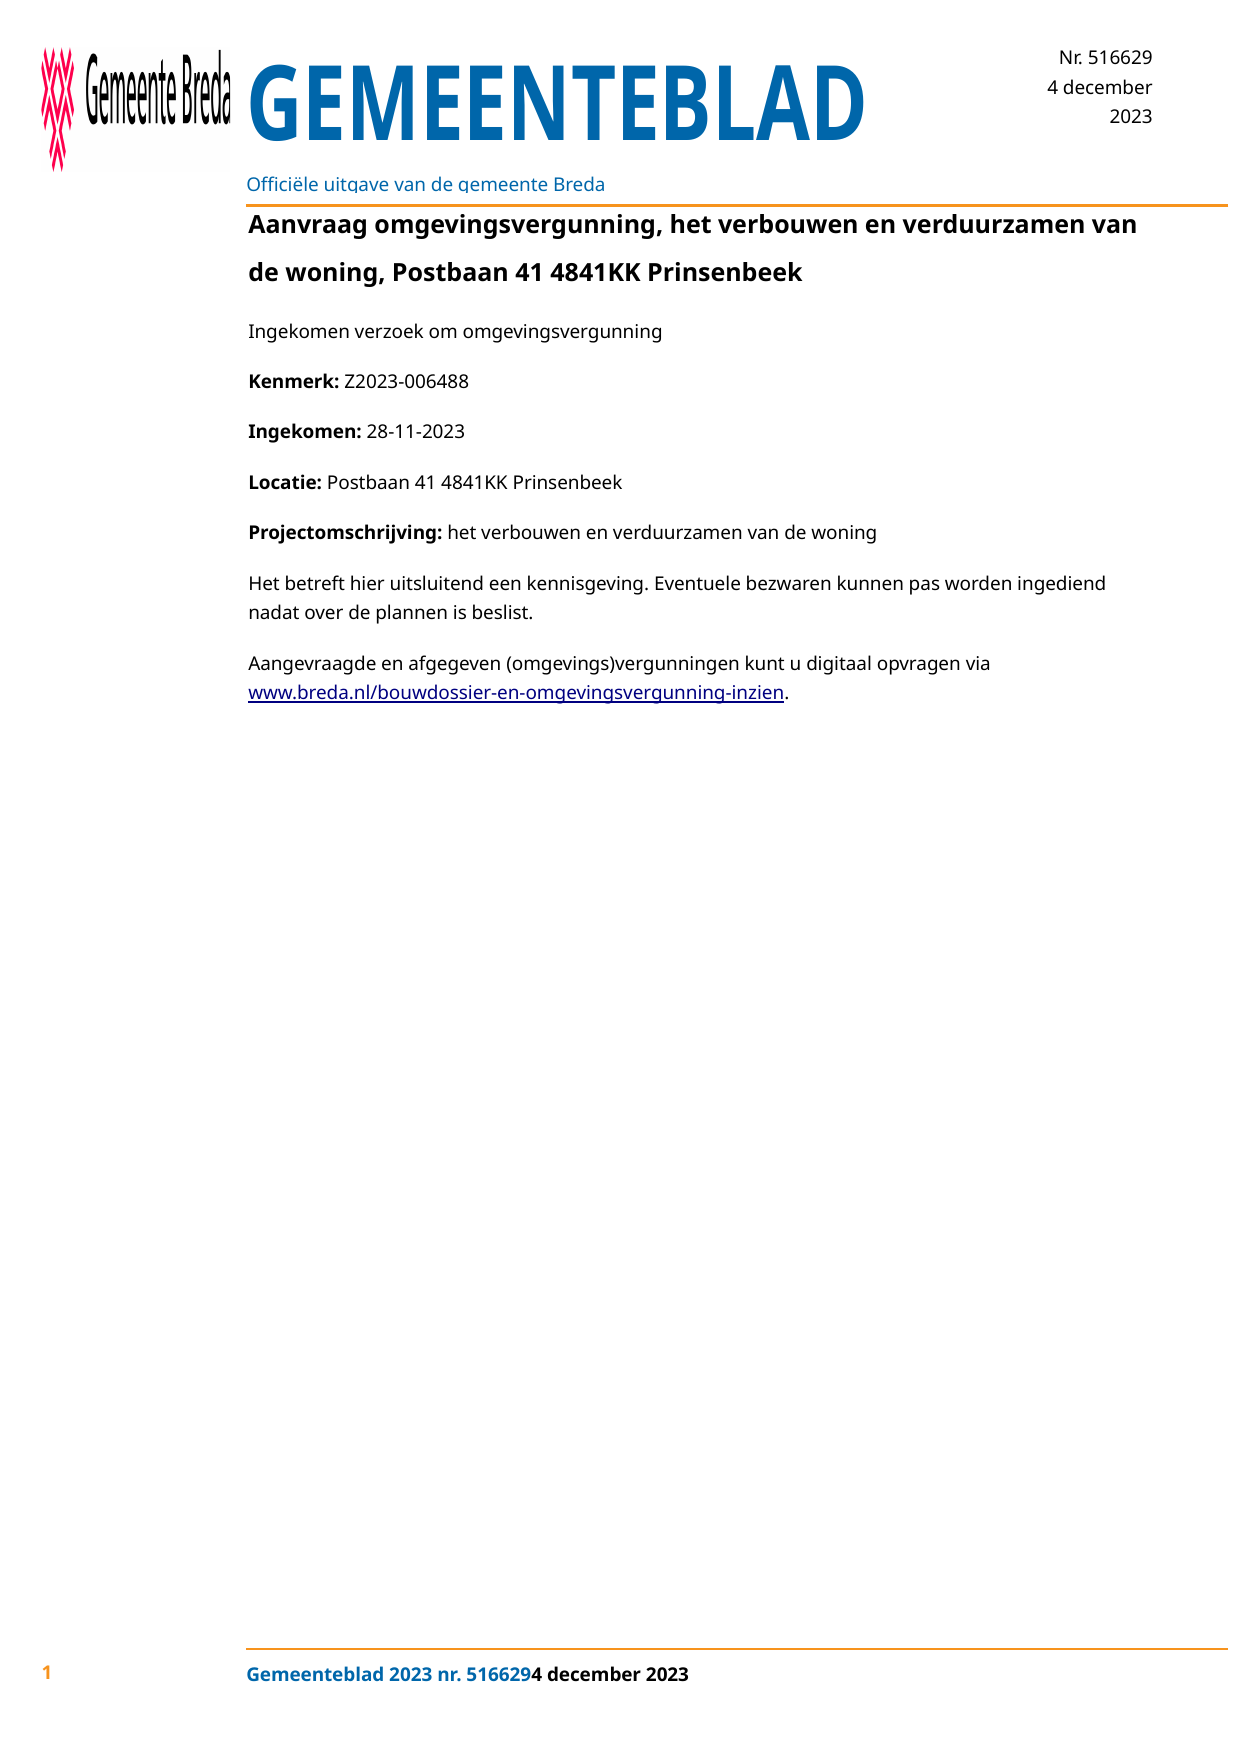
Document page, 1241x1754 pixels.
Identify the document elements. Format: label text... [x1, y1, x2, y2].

text Ingekomen: 28-11-2023 [248, 419, 1152, 444]
text Aangevraagde en afgegeven (omgevings)vergunningen kunt u digitaal opvragen via www.breda.nl/bouwdossier-en-omgevingsvergunning-inzien. [248, 650, 1152, 705]
text Kenmerk: Z2023-006488 [248, 368, 1152, 394]
picture [41, 47, 231, 172]
text Ingekomen verzoek om omgevingsvergunning [248, 318, 1152, 344]
text Het betreft hier uitsluitend een kennisgeving. Eventuele bezwaren kunnen pas worden ingediend nadat over de plannen is beslist. [248, 570, 1152, 625]
text Locatie: Postbaan 41 4841KK Prinsenbeek [248, 469, 1152, 495]
text Aanvraag omgevingsvergunning, het verbouwen en verduurzamen van de woning, Postbaan 41 4841KK Prinsenbeek [248, 207, 1152, 288]
text Projectomschrijving: het verbouwen en verduurzamen van de woning [248, 519, 1152, 545]
